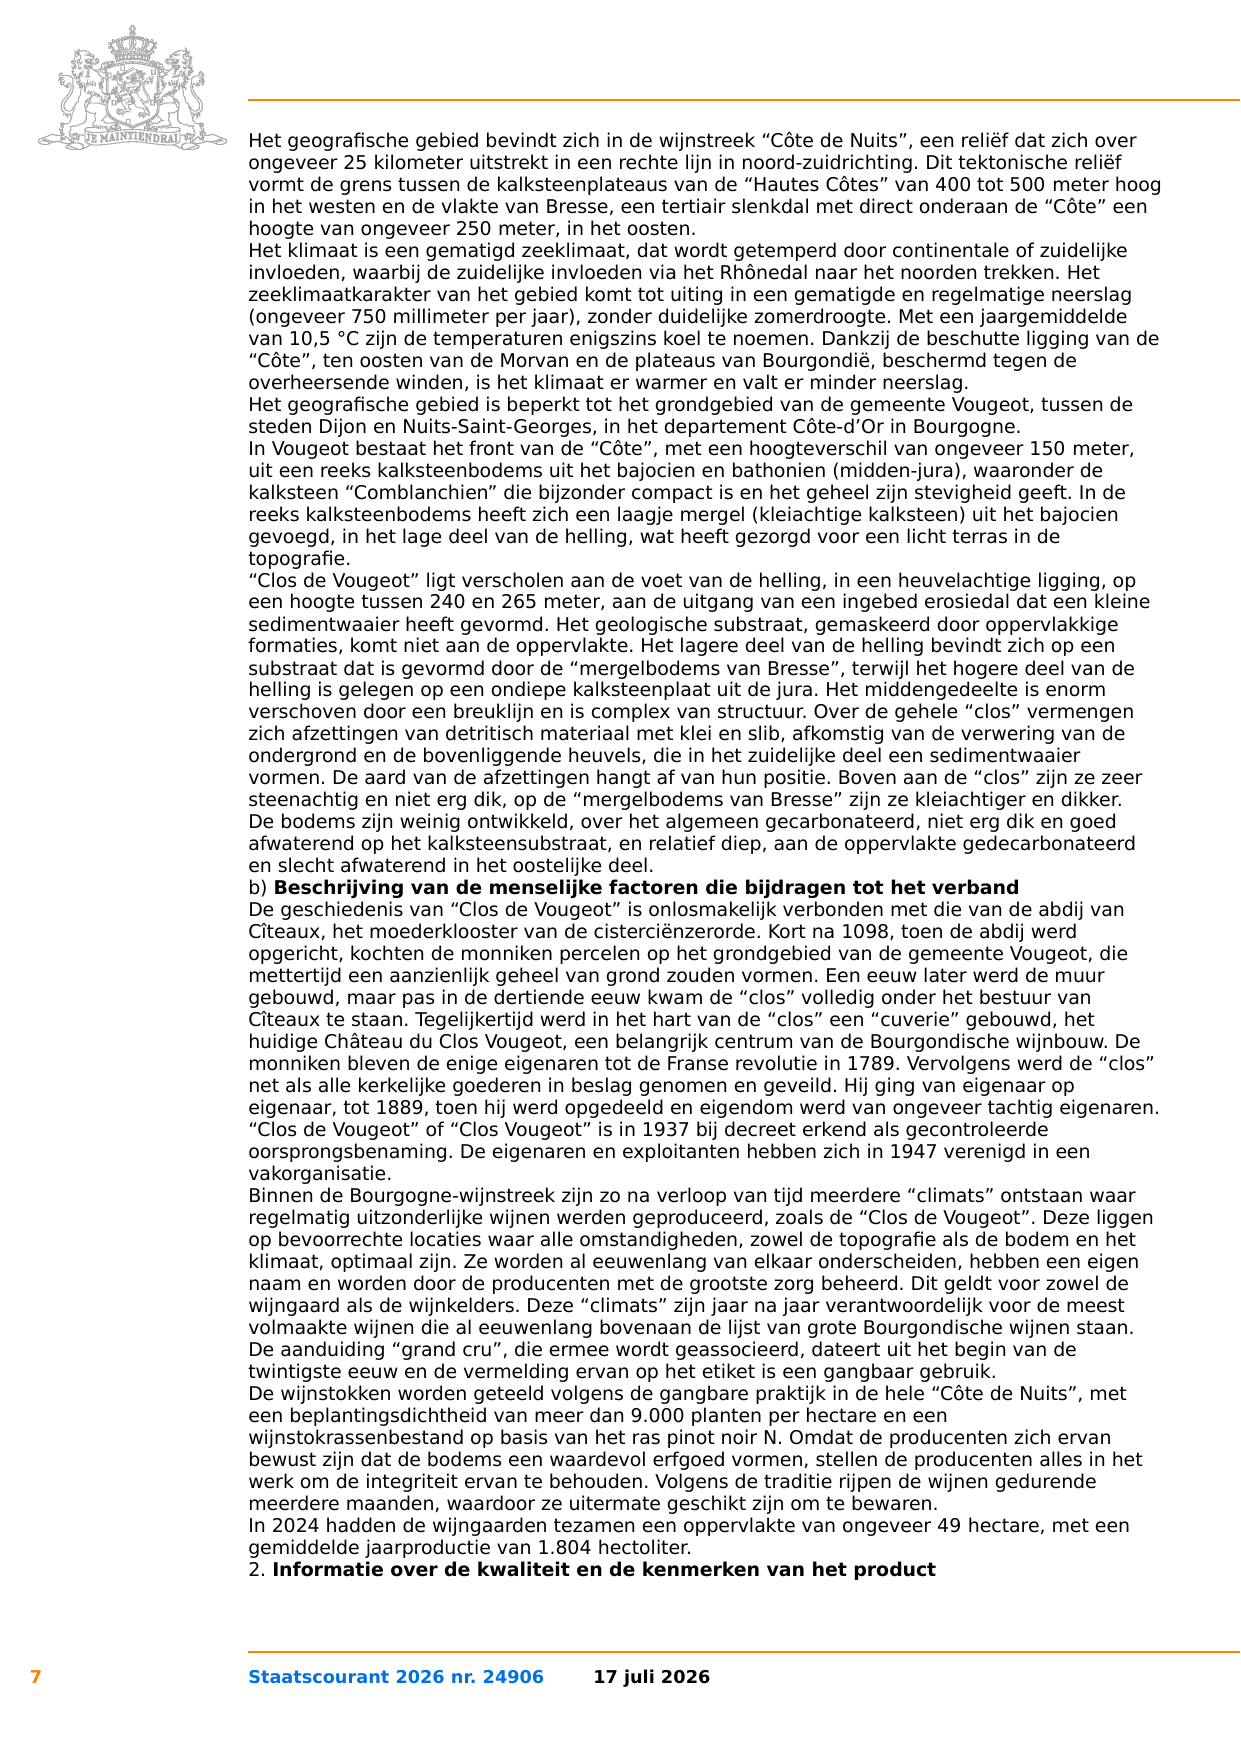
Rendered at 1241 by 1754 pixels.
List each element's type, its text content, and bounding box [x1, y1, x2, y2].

text Het geografische gebied is beperkt tot het grondgebied van de gemeente Vougeot, tussen de steden Dijon en Nuits-Saint-Georges, in het departement Côte-d’Or in Bourgogne. [248, 394, 1163, 438]
text “Clos de Vougeot” ligt verscholen aan de voet van de helling, in een heuvelachtige ligging, op een hoogte tussen 240 en 265 meter, aan de uitgang van een ingebed erosiedal dat een kleine sedimentwaaier heeft gevormd. Het geologische substraat, gemaskeerd door oppervlakkige formaties, komt niet aan de oppervlakte. Het lagere deel van de helling bevindt zich op een substraat dat is gevormd door de “mergelbodems van Bresse”, terwijl het hogere deel van de helling is gelegen op een ondiepe kalksteenplaat uit de jura. Het middengedeelte is enorm verschoven door een breuklijn en is complex van structuur. Over de gehele “clos” vermengen zich afzettingen van detritisch materiaal met klei en slib, afkomstig van de verwering van de ondergrond en de bovenliggende heuvels, die in het zuidelijke deel een sedimentwaaier vormen. De aard van de afzettingen hangt af van hun positie. Boven aan de “clos” zijn ze zeer steenachtig en niet erg dik, op de “mergelbodems van Bresse” zijn ze kleiachtiger en dikker. [248, 569, 1163, 811]
text Binnen de Bourgogne-wijnstreek zijn zo na verloop van tijd meerdere “climats” ontstaan waar regelmatig uitzonderlijke wijnen werden geproduceerd, zoals de “Clos de Vougeot”. Deze liggen op bevoorrechte locaties waar alle omstandigheden, zowel de topografie als de bodem en het klimaat, optimaal zijn. Ze worden al eeuwenlang van elkaar onderscheiden, hebben een eigen naam en worden door de producenten met de grootste zorg beheerd. Dit geldt voor zowel de wijngaard als de wijnkelders. Deze “climats” zijn jaar na jaar verantwoordelijk voor de meest volmaakte wijnen die al eeuwenlang bovenaan de lijst van grote Bourgondische wijnen staan. De aanduiding “grand cru”, die ermee wordt geassocieerd, dateert uit het begin van de twintigste eeuw en de vermelding ervan op het etiket is een gangbaar gebruik. [248, 1185, 1163, 1383]
text Het klimaat is een gematigd zeeklimaat, dat wordt getemperd door continentale of zuidelijke invloeden, waarbij de zuidelijke invloeden via het Rhônedal naar het noorden trekken. Het zeeklimaatkarakter van het gebied komt tot uiting in een gematigde en regelmatige neerslag (ongeveer 750 millimeter per jaar), zonder duidelijke zomerdroogte. Met een jaargemiddelde van 10,5 °C zijn de temperaturen enigszins koel te noemen. Dankzij de beschutte ligging van de “Côte”, ten oosten van de Morvan en de plateaus van Bourgondië, beschermd tegen de overheersende winden, is het klimaat er warmer en valt er minder neerslag. [248, 240, 1163, 394]
text Het geografische gebied bevindt zich in de wijnstreek “Côte de Nuits”, een reliëf dat zich over ongeveer 25 kilometer uitstrekt in een rechte lijn in noord-zuidrichting. Dit tektonische reliëf vormt de grens tussen de kalksteenplateaus van de “Hautes Côtes” van 400 tot 500 meter hoog in het westen en de vlakte van Bresse, een tertiair slenkdal met direct onderaan de “Côte” een hoogte van ongeveer 250 meter, in het oosten. [248, 130, 1163, 240]
text In 2024 hadden de wijngaarden tezamen een oppervlakte van ongeveer 49 hectare, met een gemiddelde jaarproductie van 1.804 hectoliter. [248, 1514, 1163, 1558]
text In Vougeot bestaat het front van de “Côte”, met een hoogteverschil van ongeveer 150 meter, uit een reeks kalksteenbodems uit het bajocien en bathonien (midden-jura), waaronder de kalksteen “Comblanchien” die bijzonder compact is en het geheel zijn stevigheid geeft. In de reeks kalksteenbodems heeft zich een laagje mergel (kleiachtige kalksteen) uit het bajocien gevoegd, in het lage deel van de helling, wat heeft gezorgd voor een licht terras in de topografie. [248, 438, 1163, 569]
text “Clos de Vougeot” of “Clos Vougeot” is in 1937 bij decreet erkend als gecontroleerde oorsprongsbenaming. De eigenaren en exploitanten hebben zich in 1947 verenigd in een vakorganisatie. [248, 1119, 1163, 1185]
text b) Beschrijving van de menselijke factoren die bijdragen tot het verband [248, 877, 1163, 899]
text De bodems zijn weinig ontwikkeld, over het algemeen gecarbonateerd, niet erg dik en goed afwaterend op het kalksteensubstraat, en relatief diep, aan de oppervlakte gedecarbonateerd en slecht afwaterend in het oostelijke deel. [248, 811, 1163, 877]
text De geschiedenis van “Clos de Vougeot” is onlosmakelijk verbonden met die van de abdij van Cîteaux, het moederklooster van de cisterciënzerorde. Kort na 1098, toen de abdij werd opgericht, kochten de monniken percelen op het grondgebied van de gemeente Vougeot, die mettertijd een aanzienlijk geheel van grond zouden vormen. Een eeuw later werd de muur gebouwd, maar pas in de dertiende eeuw kwam de “clos” volledig onder het bestuur van Cîteaux te staan. Tegelijkertijd werd in het hart van de “clos” een “cuverie” gebouwd, het huidige Château du Clos Vougeot, een belangrijk centrum van de Bourgondische wijnbouw. De monniken bleven de enige eigenaren tot de Franse revolutie in 1789. Vervolgens werd de “clos” net als alle kerkelijke goederen in beslag genomen en geveild. Hij ging van eigenaar op eigenaar, tot 1889, toen hij werd opgedeeld en eigendom werd van ongeveer tachtig eigenaren. [248, 899, 1163, 1119]
picture [38, 25, 227, 150]
text 2. Informatie over de kwaliteit en de kenmerken van het product [248, 1558, 1163, 1581]
text De wijnstokken worden geteeld volgens de gangbare praktijk in de hele “Côte de Nuits”, met een beplantingsdichtheid van meer dan 9.000 planten per hectare en een wijnstokrassenbestand op basis van het ras pinot noir N. Omdat de producenten zich ervan bewust zijn dat de bodems een waardevol erfgoed vormen, stellen de producenten alles in het werk om de integriteit ervan te behouden. Volgens de traditie rijpen de wijnen gedurende meerdere maanden, waardoor ze uitermate geschikt zijn om te bewaren. [248, 1383, 1163, 1514]
